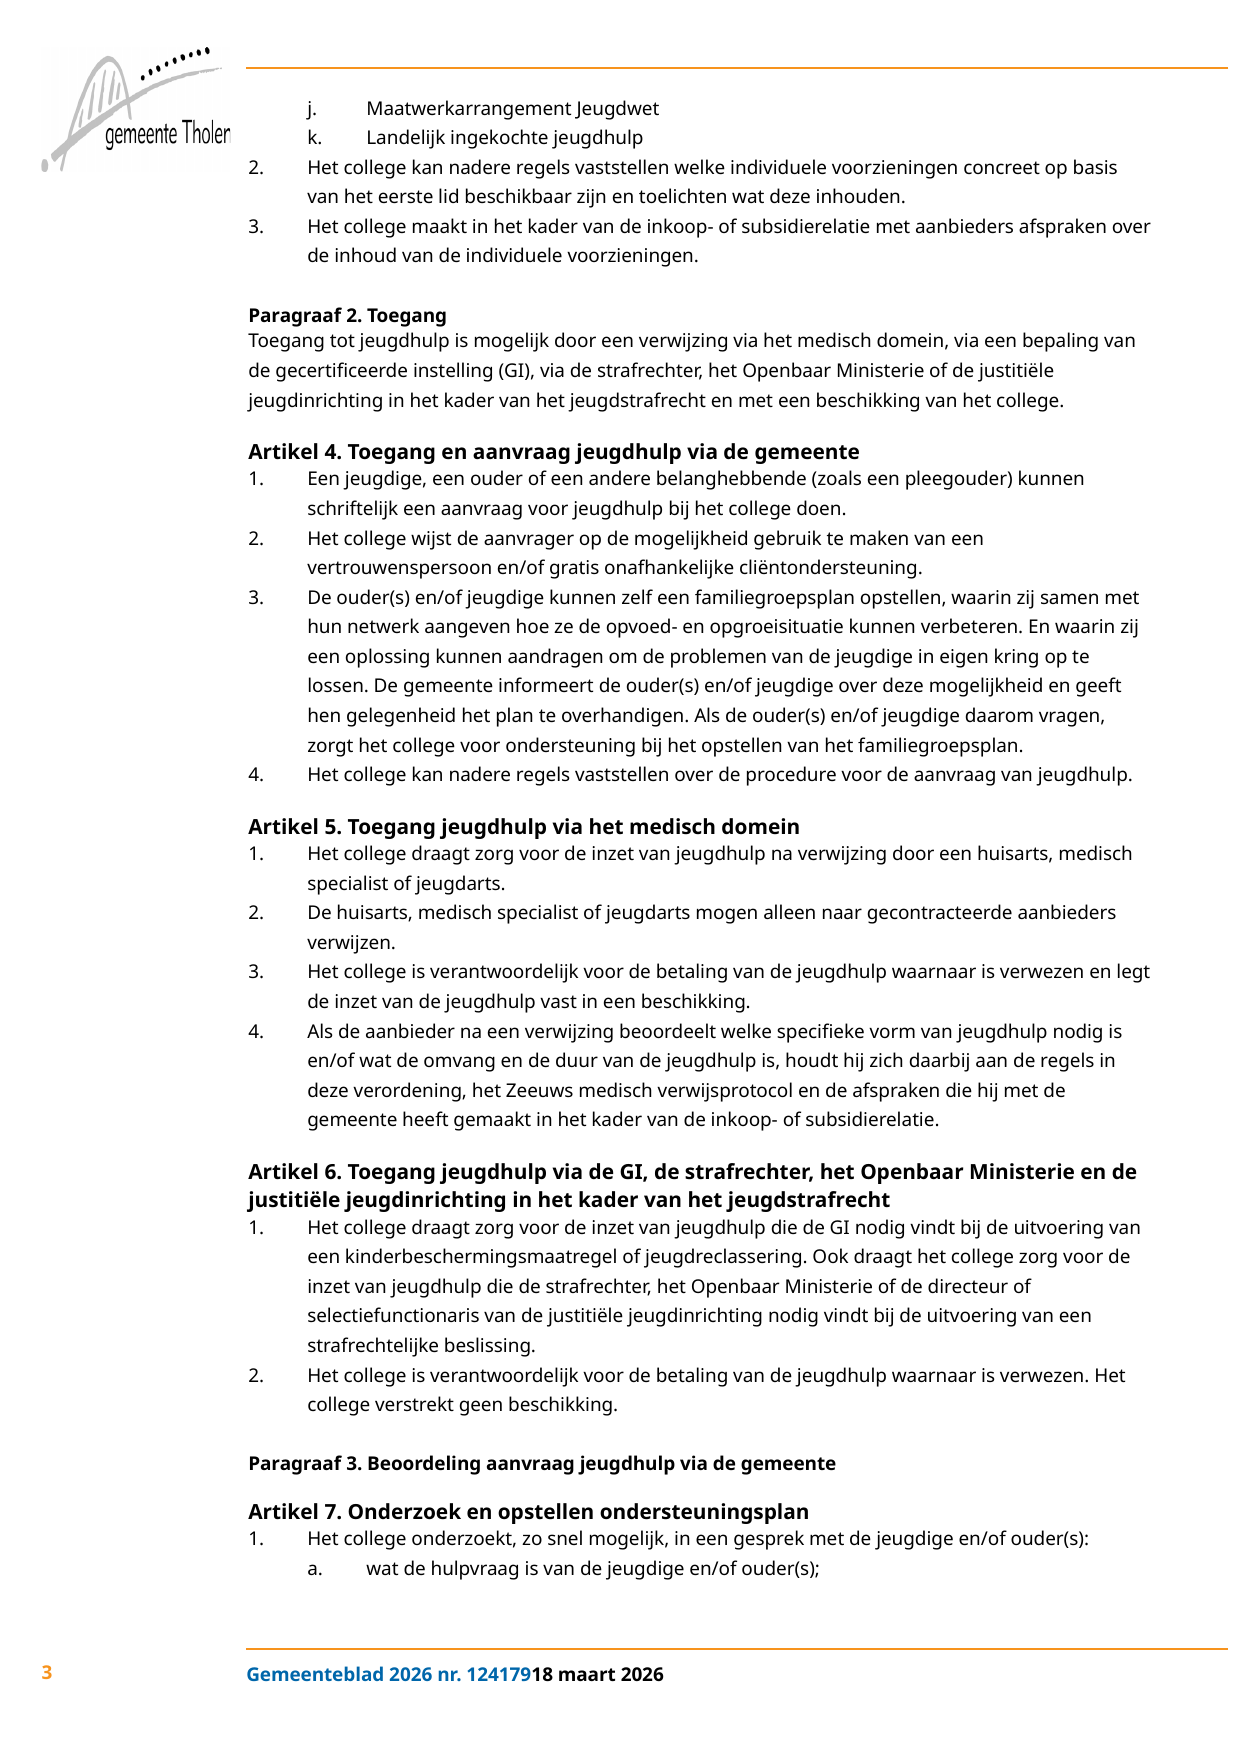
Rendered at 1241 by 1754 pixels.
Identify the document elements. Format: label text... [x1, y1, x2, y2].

list Een jeugdige, een ouder of een andere belanghebbende (zoals een pleegouder) kunnen schriftelijk een aanvraag voor jeugdhulp bij het college doen. [248, 466, 1152, 521]
list Het college is verantwoordelijk voor de betaling van de jeugdhulp waarnaar is verwezen. Het college verstrekt geen beschikking. [248, 1362, 1152, 1417]
list Het college draagt zorg voor de inzet van jeugdhulp die de GI nodig vindt bij de uitvoering van een kinderbeschermingsmaatregel of jeugdreclassering. Ook draagt het college zorg voor de inzet van jeugdhulp die de strafrechter, het Openbaar Ministerie of de directeur of selectiefunctionaris van de justitiële jeugdinrichting nodig vindt bij de uitvoering van een strafrechtelijke beslissing. [248, 1214, 1152, 1358]
list De huisarts, medisch specialist of jeugdarts mogen alleen naar gecontracteerde aanbieders verwijzen. [248, 899, 1152, 955]
list wat de hulpvraag is van de jeugdige en/of ouder(s); [307, 1555, 1152, 1581]
list De ouder(s) en/of jeugdige kunnen zelf een familiegroepsplan opstellen, waarin zij samen met hun netwerk aangeven hoe ze de opvoed- en opgroeisituatie kunnen verbeteren. En waarin zij een oplossing kunnen aandragen om de problemen van de jeugdige in eigen kring op te lossen. De gemeente informeert de ouder(s) en/of jeugdige over deze mogelijkheid en geeft hen gelegenheid het plan te overhandigen. Als de ouder(s) en/of jeugdige daarom vragen, zorgt het college voor ondersteuning bij het opstellen van het familiegroepsplan. [248, 584, 1152, 758]
text Artikel 5. Toegang jeugdhulp via het medisch domein [248, 812, 1152, 840]
text Paragraaf 3. Beoordeling aanvraag jeugdhulp via de gemeente [248, 1451, 1152, 1476]
list Het college wijst de aanvrager op de mogelijkheid gebruik te maken van een vertrouwenspersoon en/of gratis onafhankelijke cliëntondersteuning. [248, 525, 1152, 580]
list Het college is verantwoordelijk voor de betaling van de jeugdhulp waarnaar is verwezen en legt de inzet van de jeugdhulp vast in een beschikking. [248, 959, 1152, 1014]
text Artikel 7. Onderzoek en opstellen ondersteuningsplan [248, 1497, 1152, 1526]
list Het college kan nadere regels vaststellen over de procedure voor de aanvraag van jeugdhulp. [248, 761, 1152, 787]
list Landelijk ingekochte jeugdhulp [307, 124, 1152, 150]
list Het college kan nadere regels vaststellen welke individuele voorzieningen concreet op basis van het eerste lid beschikbaar zijn en toelichten wat deze inhouden. [248, 154, 1152, 209]
list Het college maakt in het kader van de inkoop- of subsidierelatie met aanbieders afspraken over de inhoud van de individuele voorzieningen. [248, 213, 1152, 268]
list Maatwerkarrangement Jeugdwet [307, 95, 1152, 121]
text Toegang tot jeugdhulp is mogelijk door een verwijzing via het medisch domein, via een bepaling van de gecertificeerde instelling (GI), via de strafrechter, het Openbaar Ministerie of de justitiële jeugdinrichting in het kader van het jeugdstrafrecht en met een beschikking van het college. [248, 328, 1152, 412]
text Paragraaf 2. Toegang [248, 302, 1152, 328]
picture [41, 47, 231, 172]
text Artikel 4. Toegang en aanvraag jeugdhulp via de gemeente [248, 437, 1152, 466]
list Het college draagt zorg voor de inzet van jeugdhulp na verwijzing door een huisarts, medisch specialist of jeugdarts. [248, 840, 1152, 896]
list Het college onderzoekt, zo snel mogelijk, in een gesprek met de jeugdige en/of ouder(s): [248, 1526, 1152, 1551]
text Artikel 6. Toegang jeugdhulp via de GI, de strafrechter, het Openbaar Ministerie en de justitiële jeugdinrichting in het kader van het jeugdstrafrecht [248, 1157, 1152, 1214]
list Als de aanbieder na een verwijzing beoordeelt welke specifieke vorm van jeugdhulp nodig is en/of wat de omvang en de duur van de jeugdhulp is, houdt hij zich daarbij aan de regels in deze verordening, het Zeeuws medisch verwijsprotocol en de afspraken die hij met de gemeente heeft gemaakt in het kader van de inkoop- of subsidierelatie. [248, 1018, 1152, 1132]
